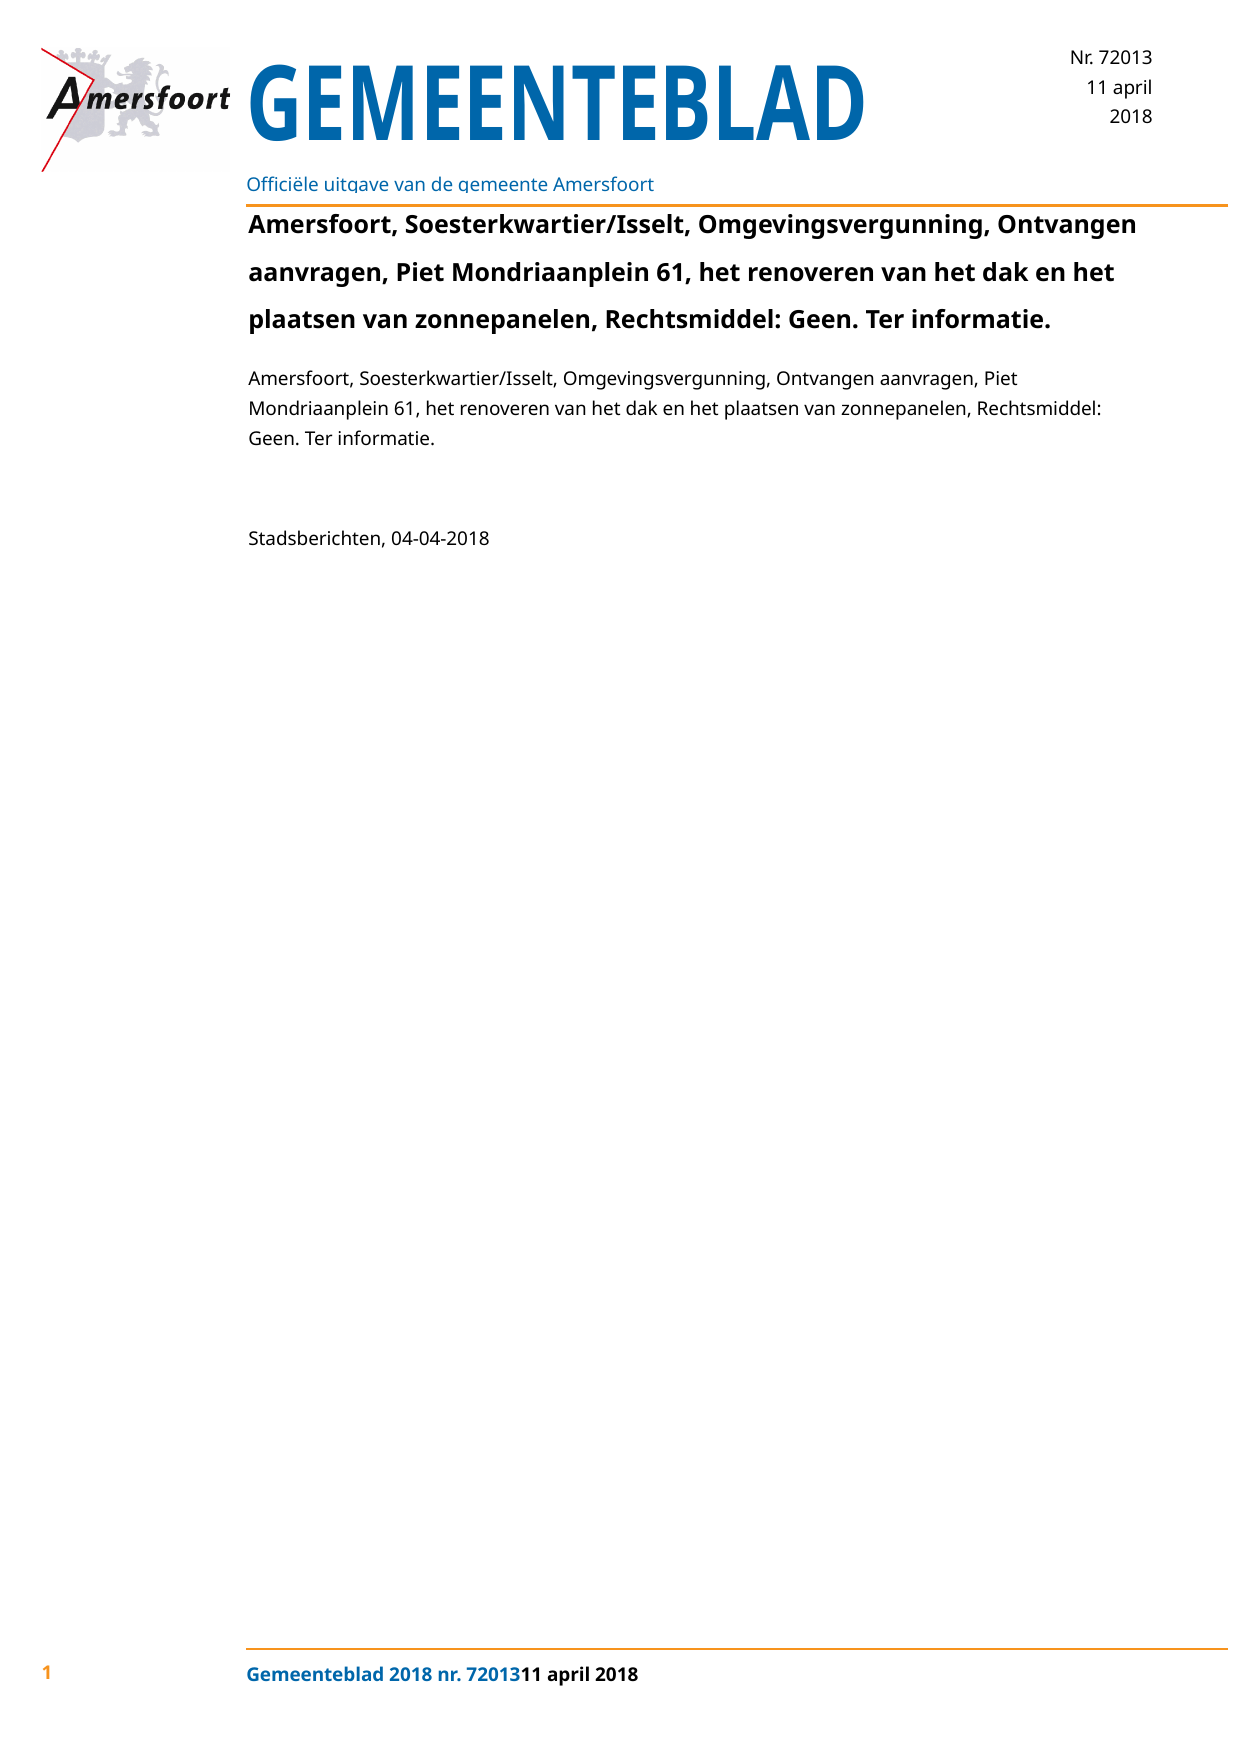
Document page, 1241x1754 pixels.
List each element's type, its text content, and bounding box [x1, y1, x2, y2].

text Stadsberichten, 04-04-2018 [248, 526, 1152, 551]
text Amersfoort, Soesterkwartier/Isselt, Omgevingsvergunning, Ontvangen aanvragen, Piet Mondriaanplein 61, het renoveren van het dak en het plaatsen van zonnepanelen, Rechtsmiddel: Geen. Ter informatie. [248, 207, 1152, 336]
text Amersfoort, Soesterkwartier/Isselt, Omgevingsvergunning, Ontvangen aanvragen, Piet Mondriaanplein 61, het renoveren van het dak en het plaatsen van zonnepanelen, Rechtsmiddel: Geen. Ter informatie. [248, 366, 1152, 450]
picture [41, 47, 231, 172]
